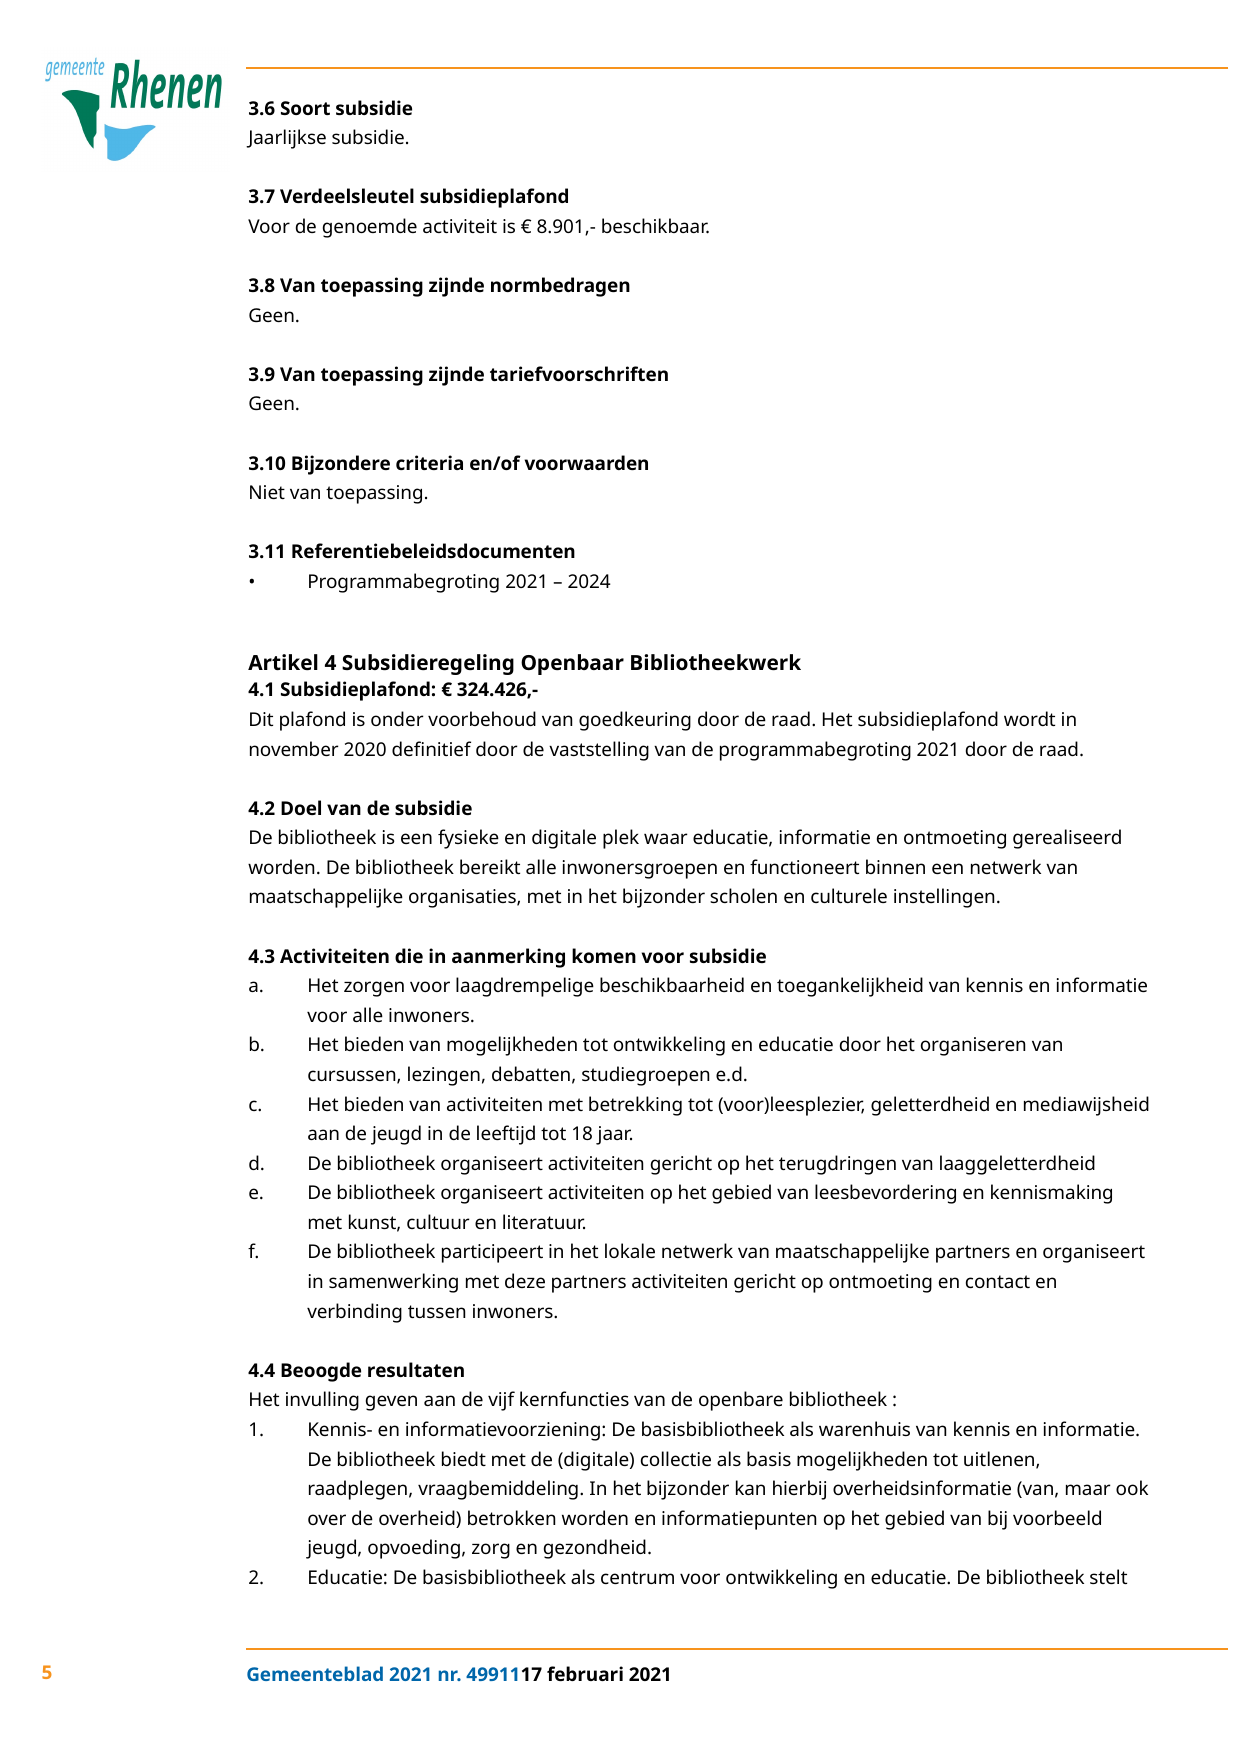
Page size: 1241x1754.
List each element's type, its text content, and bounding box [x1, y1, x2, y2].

list De bibliotheek participeert in het lokale netwerk van maatschappelijke partners en organiseert in samenwerking met deze partners activiteiten gericht op ontmoeting en contact en verbinding tussen inwoners. [248, 1239, 1152, 1323]
text 3.10 Bijzondere criteria en/of voorwaarden [248, 450, 1152, 476]
text 4.4 Beoogde resultaten [248, 1357, 1152, 1383]
text Geen. [248, 391, 1152, 416]
list De bibliotheek organiseert activiteiten gericht op het terugdringen van laaggeletterdheid [248, 1150, 1152, 1176]
text Geen. [248, 302, 1152, 328]
text Artikel 4 Subsidieregeling Openbaar Bibliotheekwerk [248, 648, 1152, 677]
list De bibliotheek organiseert activiteiten op het gebied van leesbevordering en kennismaking met kunst, cultuur en literatuur. [248, 1179, 1152, 1235]
list Educatie: De basisbibliotheek als centrum voor ontwikkeling en educatie. De bibliotheek stelt [248, 1564, 1152, 1590]
text 3.6 Soort subsidie [248, 95, 1152, 121]
text 4.1 Subsidieplafond: € 324.426,- [248, 677, 1152, 702]
text 4.3 Activiteiten die in aanmerking komen voor subsidie [248, 943, 1152, 968]
text 3.7 Verdeelsleutel subsidieplafond [248, 183, 1152, 209]
text Jaarlijkse subsidie. [248, 124, 1152, 150]
text 3.8 Van toepassing zijnde normbedragen [248, 272, 1152, 298]
text 4.2 Doel van de subsidie [248, 795, 1152, 821]
list Programmabegroting 2021 – 2024 [248, 568, 1152, 594]
list Kennis- en informatievoorziening: De basisbibliotheek als warenhuis van kennis en informatie. De bibliotheek biedt met de (digitale) collectie als basis mogelijkheden tot uitlenen, raadplegen, vraagbemiddeling. In het bijzonder kan hierbij overheidsinformatie (van, maar ook over de overheid) betrokken worden en informatiepunten op het gebied van bij voorbeeld jeugd, opvoeding, zorg en gezondheid. [248, 1416, 1152, 1560]
text Niet van toepassing. [248, 479, 1152, 505]
list Het zorgen voor laagdrempelige beschikbaarheid en toegankelijkheid van kennis en informatie voor alle inwoners. [248, 972, 1152, 1028]
text 3.11 Referentiebeleidsdocumenten [248, 538, 1152, 564]
list Het bieden van mogelijkheden tot ontwikkeling en educatie door het organiseren van cursussen, lezingen, debatten, studiegroepen e.d. [248, 1032, 1152, 1087]
text Dit plafond is onder voorbehoud van goedkeuring door de raad. Het subsidieplafond wordt in november 2020 definitief door de vaststelling van de programmabegroting 2021 door de raad. [248, 706, 1152, 761]
list Het bieden van activiteiten met betrekking tot (voor)leesplezier, geletterdheid en mediawijsheid aan de jeugd in de leeftijd tot 18 jaar. [248, 1091, 1152, 1146]
text Het invulling geven aan de vijf kernfuncties van de openbare bibliotheek : [248, 1387, 1152, 1412]
text De bibliotheek is een fysieke en digitale plek waar educatie, informatie en ontmoeting gerealiseerd worden. De bibliotheek bereikt alle inwonersgroepen en functioneert binnen een netwerk van maatschappelijke organisaties, met in het bijzonder scholen en culturele instellingen. [248, 824, 1152, 909]
text 3.9 Van toepassing zijnde tariefvoorschriften [248, 361, 1152, 387]
text Voor de genoemde activiteit is € 8.901,- beschikbaar. [248, 213, 1152, 239]
picture [41, 47, 231, 172]
